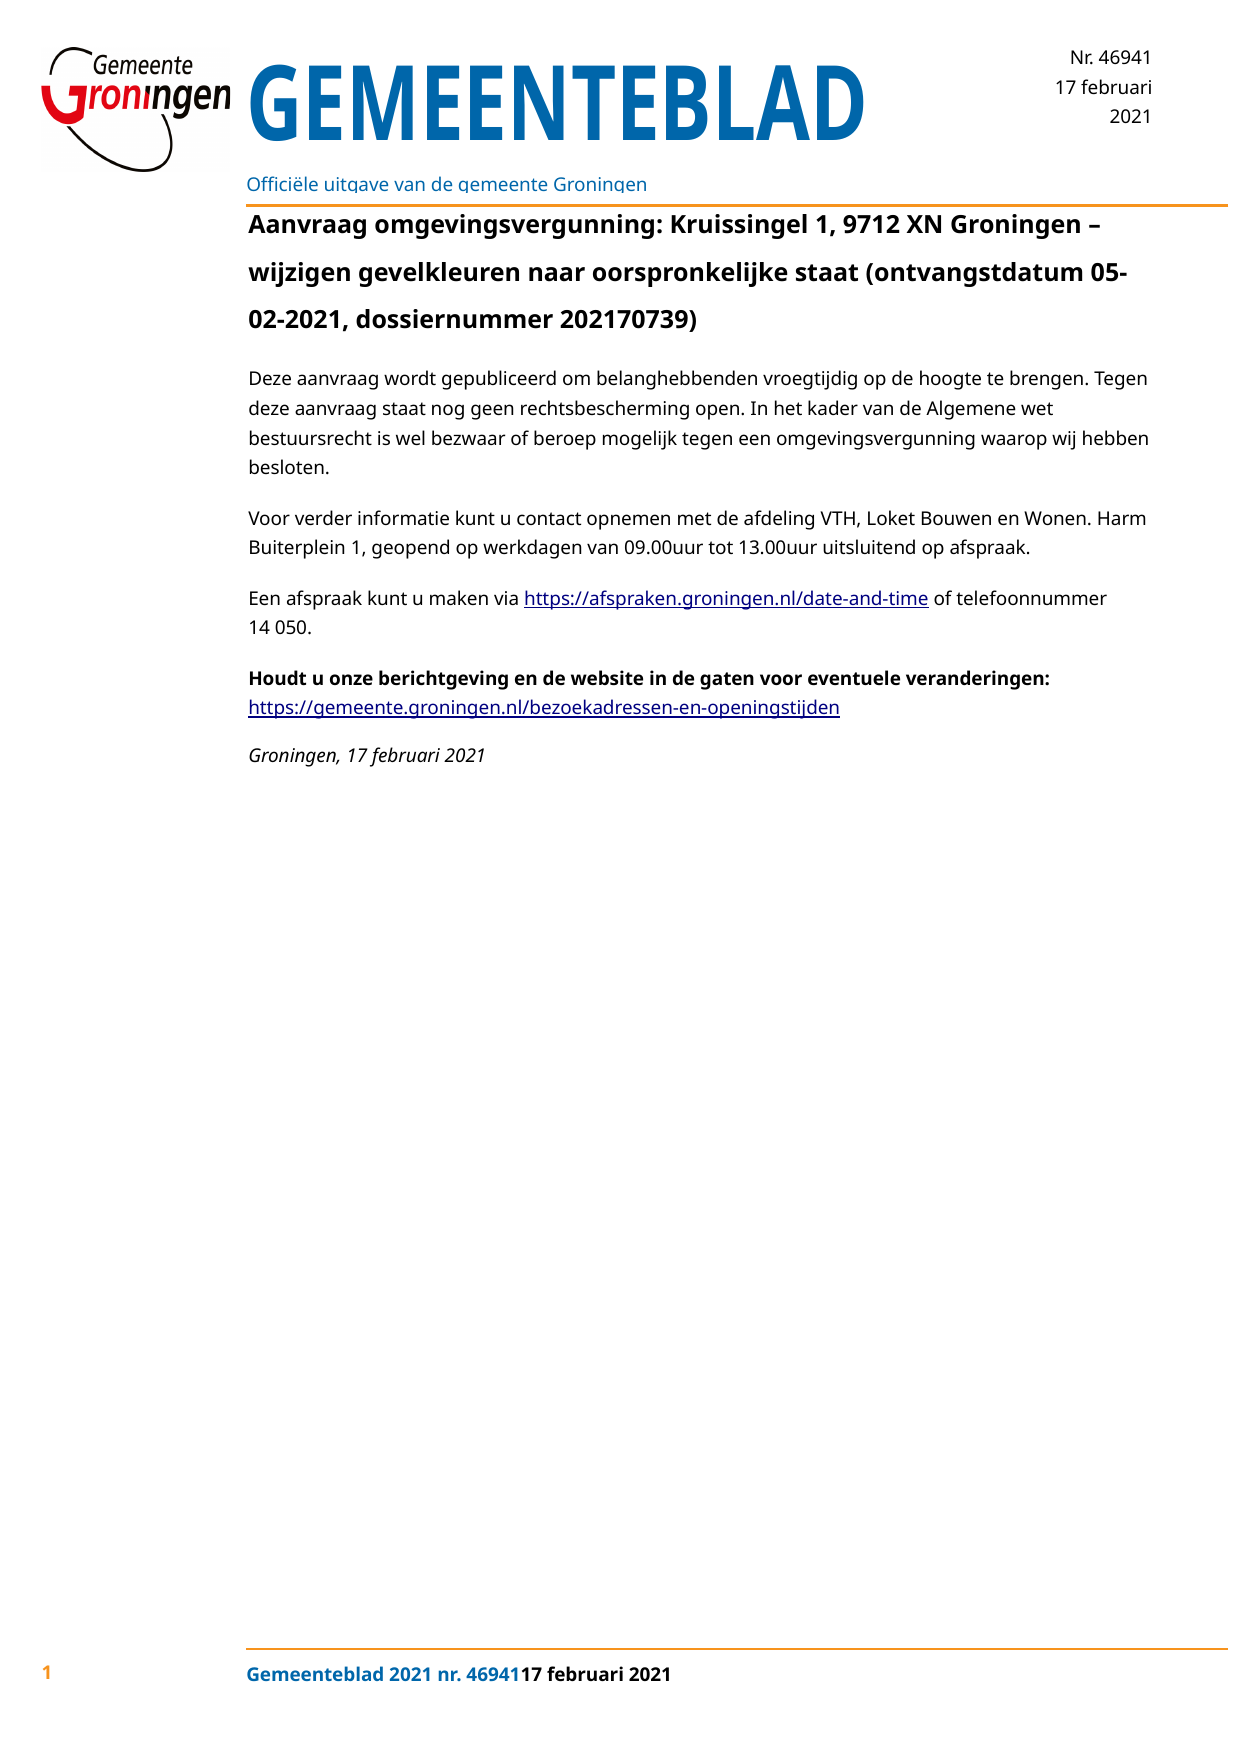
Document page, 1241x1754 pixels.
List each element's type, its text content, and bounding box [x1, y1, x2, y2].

text Houdt u onze berichtgeving en de website in de gaten voor eventuele veranderingen: https://gemeente.groningen.nl/bezoekadressen-en-openingstijden [248, 665, 1152, 720]
text Een afspraak kunt u maken via https://afspraken.groningen.nl/date-and-time of telefoonnummer 14 050. [248, 585, 1152, 640]
text Voor verder informatie kunt u contact opnemen met de afdeling VTH, Loket Bouwen en Wonen. Harm Buiterplein 1, geopend op werkdagen van 09.00uur tot 13.00uur uitsluitend op afspraak. [248, 505, 1152, 560]
text Groningen, 17 februari 2021 [248, 742, 1152, 768]
text Aanvraag omgevingsvergunning: Kruissingel 1, 9712 XN Groningen – wijzigen gevelkleuren naar oorspronkelijke staat (ontvangstdatum 05-02-2021, dossiernummer 202170739) [248, 207, 1152, 336]
text Deze aanvraag wordt gepubliceerd om belanghebbenden vroegtijdig op de hoogte te brengen. Tegen deze aanvraag staat nog geen rechtsbescherming open. In het kader van de Algemene wet bestuursrecht is wel bezwaar of beroep mogelijk tegen een omgevingsvergunning waarop wij hebben besloten. [248, 366, 1152, 480]
picture [41, 47, 231, 172]
